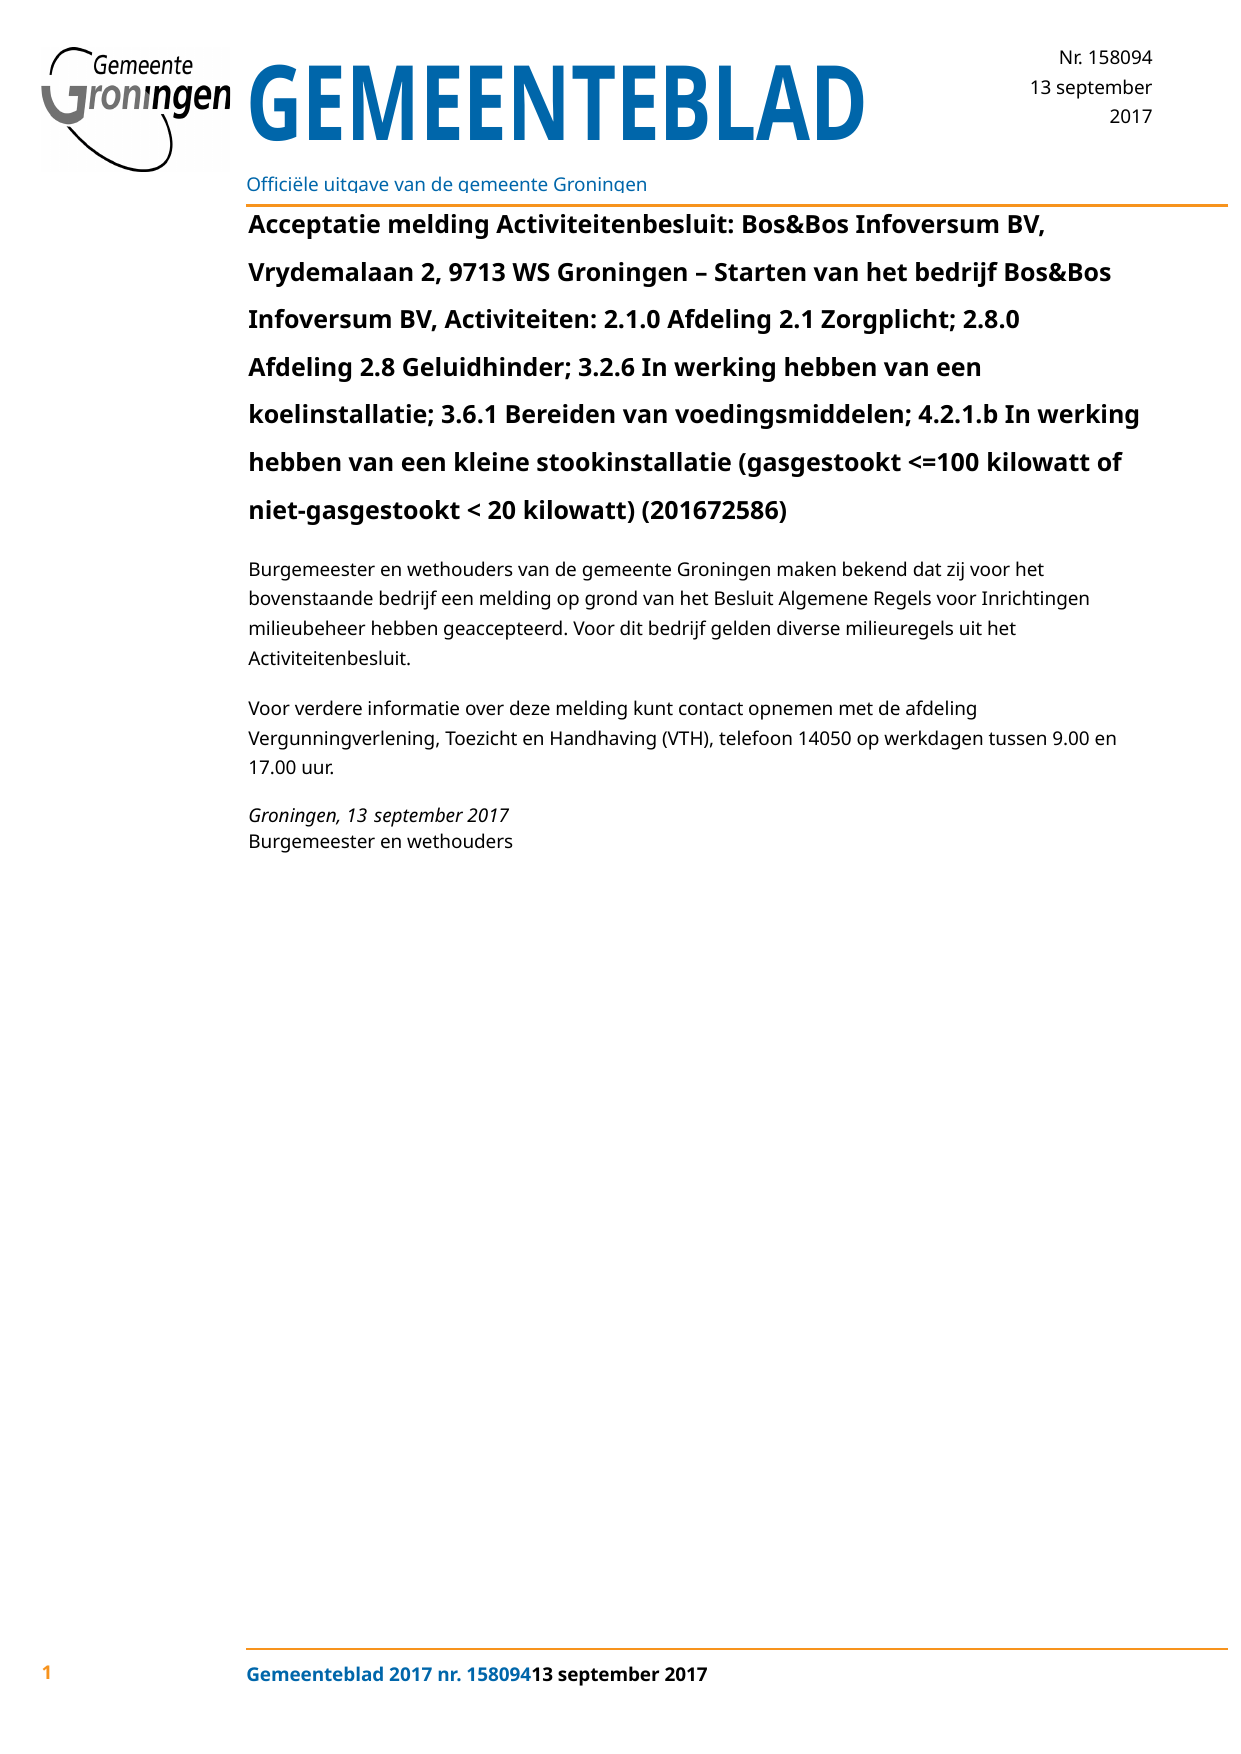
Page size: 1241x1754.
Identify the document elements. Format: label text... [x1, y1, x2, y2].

text Acceptatie melding Activiteitenbesluit: Bos&Bos Infoversum BV, Vrydemalaan 2, 9713 WS Groningen – Starten van het bedrijf Bos&Bos Infoversum BV, Activiteiten: 2.1.0 Afdeling 2.1 Zorgplicht; 2.8.0 Afdeling 2.8 Geluidhinder; 3.2.6 In werking hebben van een koelinstallatie; 3.6.1 Bereiden van voedingsmiddelen; 4.2.1.b In werking hebben van een kleine stookinstallatie (gasgestookt <=100 kilowatt of niet-gasgestookt < 20 kilowatt) (201672586) [248, 207, 1152, 526]
text Voor verdere informatie over deze melding kunt contact opnemen met de afdeling Vergunningverlening, Toezicht en Handhaving (VTH), telefoon 14050 op werkdagen tussen 9.00 en 17.00 uur. [248, 695, 1152, 780]
text Burgemeester en wethouders [248, 828, 1152, 853]
picture [41, 47, 231, 172]
text Groningen, 13 september 2017 [248, 802, 1152, 828]
text Burgemeester en wethouders van de gemeente Groningen maken bekend dat zij voor het bovenstaande bedrijf een melding op grond van het Besluit Algemene Regels voor Inrichtingen milieubeheer hebben geaccepteerd. Voor dit bedrijf gelden diverse milieuregels uit het Activiteitenbesluit. [248, 556, 1152, 670]
